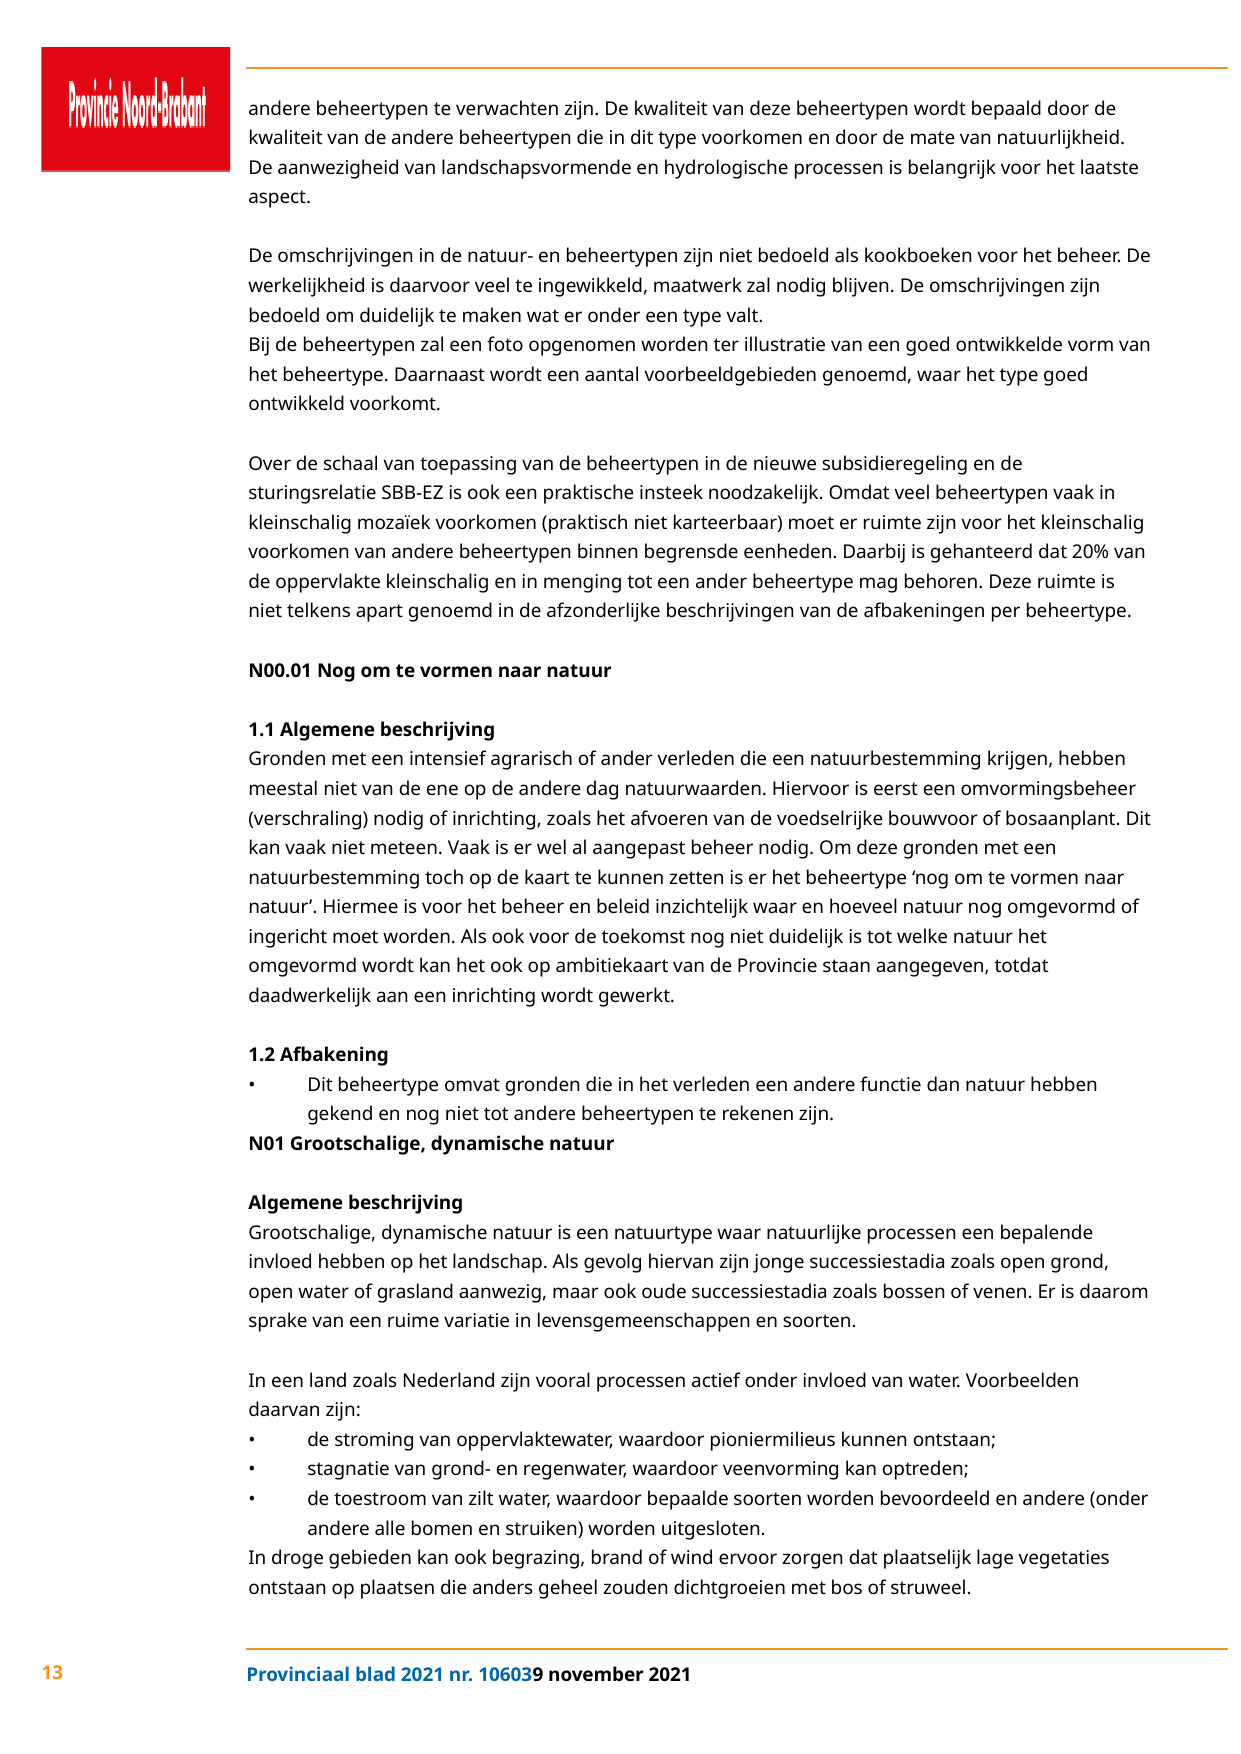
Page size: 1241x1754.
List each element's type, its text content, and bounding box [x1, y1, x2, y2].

text De omschrijvingen in de natuur- en beheertypen zijn niet bedoeld als kookboeken voor het beheer. De werkelijkheid is daarvoor veel te ingewikkeld, maatwerk zal nodig blijven. De omschrijvingen zijn bedoeld om duidelijk te maken wat er onder een type valt. [248, 243, 1152, 328]
text N01 Grootschalige, dynamische natuur [248, 1130, 1152, 1156]
text Bij de beheertypen zal een foto opgenomen worden ter illustratie van een goed ontwikkelde vorm van het beheertype. Daarnaast wordt een aantal voorbeeldgebieden genoemd, waar het type goed ontwikkeld voorkomt. [248, 331, 1152, 416]
text Over de schaal van toepassing van de beheertypen in de nieuwe subsidieregeling en de sturingsrelatie SBB-EZ is ook een praktische insteek noodzakelijk. Omdat veel beheertypen vaak in kleinschalig mozaïek voorkomen (praktisch niet karteerbaar) moet er ruimte zijn voor het kleinschalig voorkomen van andere beheertypen binnen begrensde eenheden. Daarbij is gehanteerd dat 20% van de oppervlakte kleinschalig en in menging tot een ander beheertype mag behoren. Deze ruimte is niet telkens apart genoemd in de afzonderlijke beschrijvingen van de afbakeningen per beheertype. [248, 450, 1152, 623]
list de stroming van oppervlaktewater, waardoor pioniermilieus kunnen ontstaan; [248, 1426, 1152, 1452]
text 1.1 Algemene beschrijving [248, 716, 1152, 742]
list de toestroom van zilt water, waardoor bepaalde soorten worden bevoordeeld en andere (onder andere alle bomen en struiken) worden uitgesloten. [248, 1485, 1152, 1541]
text In een land zoals Nederland zijn vooral processen actief onder invloed van water. Voorbeelden daarvan zijn: [248, 1367, 1152, 1422]
text Gronden met een intensief agrarisch of ander verleden die een natuurbestemming krijgen, hebben meestal niet van de ene op de andere dag natuurwaarden. Hiervoor is eerst een omvormingsbeheer (verschraling) nodig of inrichting, zoals het afvoeren van de voedselrijke bouwvoor of bosaanplant. Dit kan vaak niet meteen. Vaak is er wel al aangepast beheer nodig. Om deze gronden met een natuurbestemming toch op de kaart te kunnen zetten is er het beheertype ‘nog om te vormen naar natuur’. Hiermee is voor het beheer en beleid inzichtelijk waar en hoeveel natuur nog omgevormd of ingericht moet worden. Als ook voor de toekomst nog niet duidelijk is tot welke natuur het omgevormd wordt kan het ook op ambitiekaart van de Provincie staan aangegeven, totdat daadwerkelijk aan een inrichting wordt gewerkt. [248, 746, 1152, 1008]
text Algemene beschrijving [248, 1189, 1152, 1215]
text Grootschalige, dynamische natuur is een natuurtype waar natuurlijke processen een bepalende invloed hebben op het landschap. Als gevolg hiervan zijn jonge successiestadia zoals open grond, open water of grasland aanwezig, maar ook oude successiestadia zoals bossen of venen. Er is daarom sprake van een ruime variatie in levensgemeenschappen en soorten. [248, 1219, 1152, 1333]
picture [41, 47, 231, 172]
list Dit beheertype omvat gronden die in het verleden een andere functie dan natuur hebben gekend en nog niet tot andere beheertypen te rekenen zijn. [248, 1071, 1152, 1126]
text In droge gebieden kan ook begrazing, brand of wind ervoor zorgen dat plaatselijk lage vegetaties ontstaan op plaatsen die anders geheel zouden dichtgroeien met bos of struweel. [248, 1544, 1152, 1600]
text andere beheertypen te verwachten zijn. De kwaliteit van deze beheertypen wordt bepaald door de kwaliteit van de andere beheertypen die in dit type voorkomen en door de mate van natuurlijkheid. De aanwezigheid van landschapsvormende en hydrologische processen is belangrijk voor het laatste aspect. [248, 95, 1152, 209]
text 1.2 Afbakening [248, 1041, 1152, 1067]
list stagnatie van grond- en regenwater, waardoor veenvorming kan optreden; [248, 1456, 1152, 1481]
text N00.01 Nog om te vormen naar natuur [248, 657, 1152, 683]
